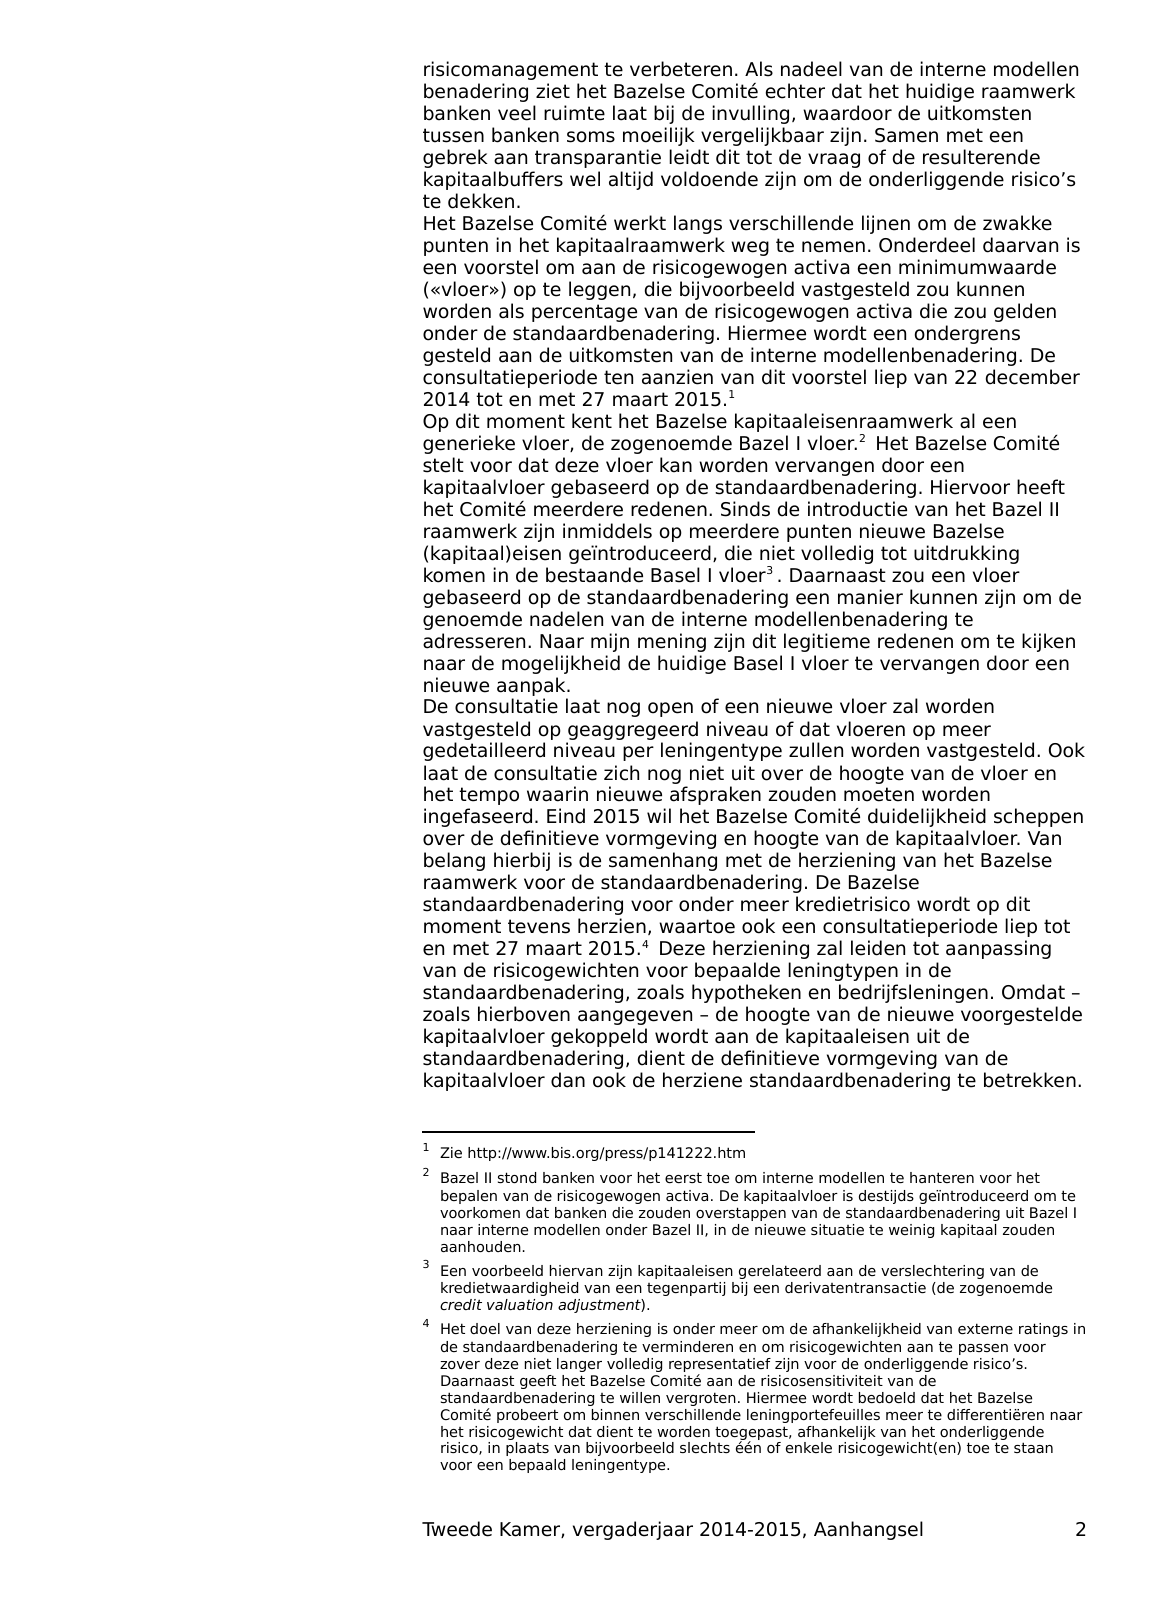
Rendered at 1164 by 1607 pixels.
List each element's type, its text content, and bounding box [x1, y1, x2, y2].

text Zie http://www.bis.org/press/p141222.htm [422, 1141, 1087, 1163]
text De consultatie laat nog open of een nieuwe vloer zal worden vastgesteld op geaggregeerd niveau of dat vloeren op meer gedetailleerd niveau per leningentype zullen worden vastgesteld. Ook laat de consultatie zich nog niet uit over de hoogte van de vloer en het tempo waarin nieuwe afspraken zouden moeten worden ingefaseerd. Eind 2015 wil het Bazelse Comité duidelijkheid scheppen over de definitieve vormgeving en hoogte van de kapitaalvloer. Van belang hierbij is de samenhang met de herziening van het Bazelse raamwerk voor de standaardbenadering. De Bazelse standaardbenadering voor onder meer kredietrisico wordt op dit moment tevens herzien, waartoe ook een consultatieperiode liep tot en met 27 maart 2015. Deze herziening zal leiden tot aanpassing van de risicogewichten voor bepaalde leningtypen in de standaardbenadering, zoals hypotheken en bedrijfsleningen. Omdat – zoals hierboven aangegeven – de hoogte van de nieuwe voorgestelde kapitaalvloer gekoppeld wordt aan de kapitaaleisen uit de standaardbenadering, dient de definitieve vormgeving van de kapitaalvloer dan ook de herziene standaardbenadering te betrekken. [422, 696, 1087, 1092]
text Op dit moment kent het Bazelse kapitaaleisenraamwerk al een generieke vloer, de zogenoemde Bazel I vloer. Het Bazelse Comité stelt voor dat deze vloer kan worden vervangen door een kapitaalvloer gebaseerd op de standaardbenadering. Hiervoor heeft het Comité meerdere redenen. Sinds de introductie van het Bazel II raamwerk zijn inmiddels op meerdere punten nieuwe Bazelse (kapitaal)eisen geïntroduceerd, die niet volledig tot uitdrukking komen in de bestaande Basel I vloer. Daarnaast zou een vloer gebaseerd op de standaardbenadering een manier kunnen zijn om de genoemde nadelen van de interne modellenbenadering te adresseren. Naar mijn mening zijn dit legitieme redenen om te kijken naar de mogelijkheid de huidige Basel I vloer te vervangen door een nieuwe aanpak. [422, 411, 1087, 696]
text Het doel van deze herziening is onder meer om de afhankelijkheid van externe ratings in de standaardbenadering te verminderen en om risicogewichten aan te passen voor zover deze niet langer volledig representatief zijn voor de onderliggende risico’s. Daarnaast geeft het Bazelse Comité aan de risicosensitiviteit van de standaardbenadering te willen vergroten. Hiermee wordt bedoeld dat het Bazelse Comité probeert om binnen verschillende leningportefeuilles meer te differentiëren naar het risicogewicht dat dient te worden toegepast, afhankelijk van het onderliggende risico, in plaats van bijvoorbeeld slechts één of enkele risicogewicht(en) toe te staan voor een bepaald leningentype. [422, 1317, 1087, 1474]
text Bazel II stond banken voor het eerst toe om interne modellen te hanteren voor het bepalen van de risicogewogen activa. De kapitaalvloer is destijds geïntroduceerd om te voorkomen dat banken die zouden overstappen van de standaardbenadering uit Bazel I naar interne modellen onder Bazel II, in de nieuwe situatie te weinig kapitaal zouden aanhouden. [422, 1166, 1087, 1256]
text Een voorbeeld hiervan zijn kapitaaleisen gerelateerd aan de verslechtering van de kredietwaardigheid van een tegenpartij bij een derivatentransactie (de zogenoemde credit valuation adjustment). [422, 1258, 1087, 1314]
text risicomanagement te verbeteren. Als nadeel van de interne modellen benadering ziet het Bazelse Comité echter dat het huidige raamwerk banken veel ruimte laat bij de invulling, waardoor de uitkomsten tussen banken soms moeilijk vergelijkbaar zijn. Samen met een gebrek aan transparantie leidt dit tot de vraag of de resulterende kapitaalbuffers wel altijd voldoende zijn om de onderliggende risico’s te dekken. [422, 59, 1087, 213]
text Het Bazelse Comité werkt langs verschillende lijnen om de zwakke punten in het kapitaalraamwerk weg te nemen. Onderdeel daarvan is een voorstel om aan de risicogewogen activa een minimumwaarde («vloer») op te leggen, die bijvoorbeeld vastgesteld zou kunnen worden als percentage van de risicogewogen activa die zou gelden onder de standaardbenadering. Hiermee wordt een ondergrens gesteld aan de uitkomsten van de interne modellenbenadering. De consultatieperiode ten aanzien van dit voorstel liep van 22 december 2014 tot en met 27 maart 2015. [422, 213, 1087, 411]
